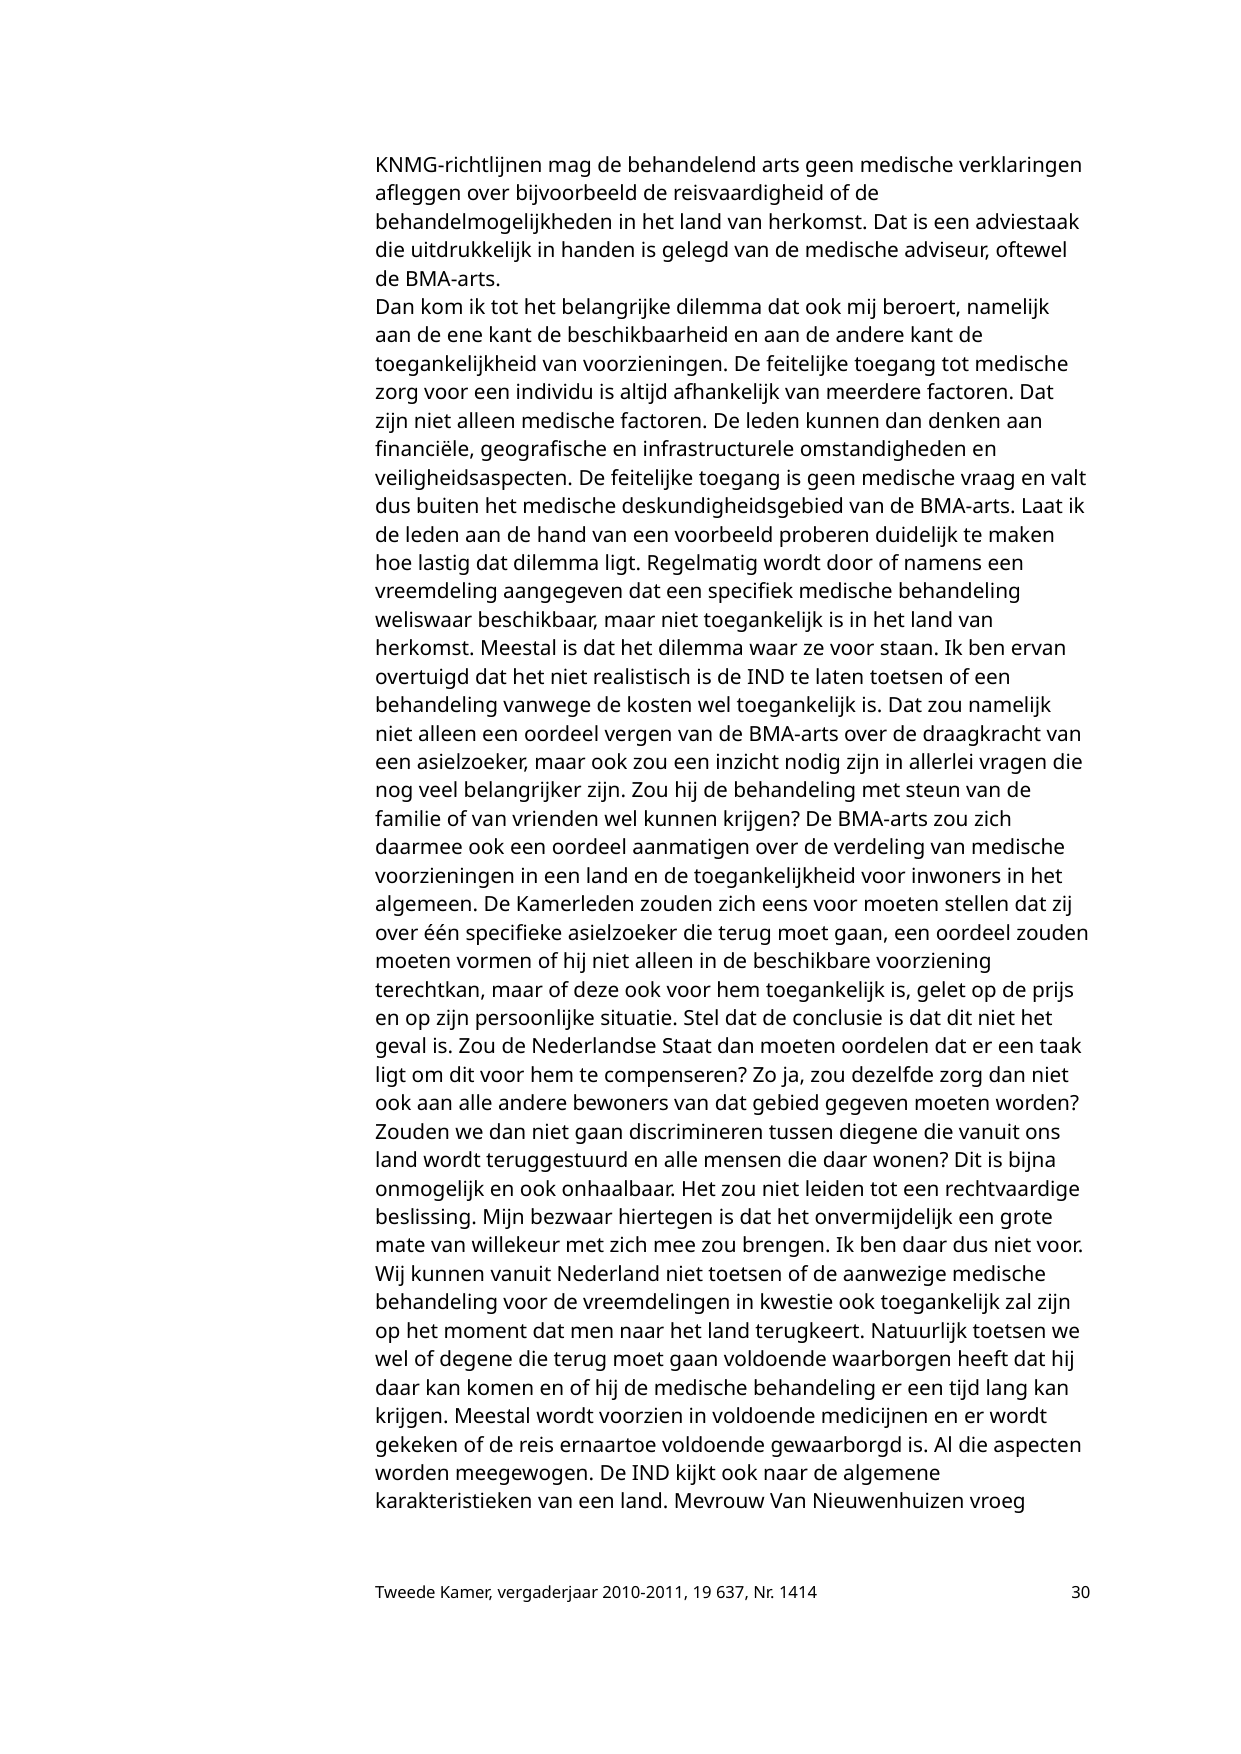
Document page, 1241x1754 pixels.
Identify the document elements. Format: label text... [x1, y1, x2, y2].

text Dan kom ik tot het belangrijke dilemma dat ook mij beroert, namelijk aan de ene kant de beschikbaarheid en aan de andere kant de toegankelijkheid van voorzieningen. De feitelijke toegang tot medische zorg voor een individu is altijd afhankelijk van meerdere factoren. Dat zijn niet alleen medische factoren. De leden kunnen dan denken aan financiële, geografische en infrastructurele omstandigheden en veiligheidsaspecten. De feitelijke toegang is geen medische vraag en valt dus buiten het medische deskundigheidsgebied van de BMA-arts. Laat ik de leden aan de hand van een voorbeeld proberen duidelijk te maken hoe lastig dat dilemma ligt. Regelmatig wordt door of namens een vreemdeling aangegeven dat een specifiek medische behandeling weliswaar beschikbaar, maar niet toegankelijk is in het land van herkomst. Meestal is dat het dilemma waar ze voor staan. Ik ben ervan overtuigd dat het niet realistisch is de IND te laten toetsen of een behandeling vanwege de kosten wel toegankelijk is. Dat zou namelijk niet alleen een oordeel vergen van de BMA-arts over de draagkracht van een asielzoeker, maar ook zou een inzicht nodig zijn in allerlei vragen die nog veel belangrijker zijn. Zou hij de behandeling met steun van de familie of van vrienden wel kunnen krijgen? De BMA-arts zou zich daarmee ook een oordeel aanmatigen over de verdeling van medische voorzieningen in een land en de toegankelijkheid voor inwoners in het algemeen. De Kamerleden zouden zich eens voor moeten stellen dat zij over één specifieke asielzoeker die terug moet gaan, een oordeel zouden moeten vormen of hij niet alleen in de beschikbare voorziening terechtkan, maar of deze ook voor hem toegankelijk is, gelet op de prijs en op zijn persoonlijke situatie. Stel dat de conclusie is dat dit niet het geval is. Zou de Nederlandse Staat dan moeten oordelen dat er een taak ligt om dit voor hem te compenseren? Zo ja, zou dezelfde zorg dan niet ook aan alle andere bewoners van dat gebied gegeven moeten worden? Zouden we dan niet gaan discrimineren tussen diegene die vanuit ons land wordt teruggestuurd en alle mensen die daar wonen? Dit is bijna onmogelijk en ook onhaalbaar. Het zou niet leiden tot een rechtvaardige beslissing. Mijn bezwaar hiertegen is dat het onvermijdelijk een grote mate van willekeur met zich mee zou brengen. Ik ben daar dus niet voor. Wij kunnen vanuit Nederland niet toetsen of de aanwezige medische behandeling voor de vreemdelingen in kwestie ook toegankelijk zal zijn op het moment dat men naar het land terugkeert. Natuurlijk toetsen we wel of degene die terug moet gaan voldoende waarborgen heeft dat hij daar kan komen en of hij de medische behandeling er een tijd lang kan krijgen. Meestal wordt voorzien in voldoende medicijnen en er wordt gekeken of de reis ernaartoe voldoende gewaarborgd is. Al die aspecten worden meegewogen. De IND kijkt ook naar de algemene karakteristieken van een land. Mevrouw Van Nieuwenhuizen vroeg [375, 292, 1090, 1515]
text KNMG-richtlijnen mag de behandelend arts geen medische verklaringen afleggen over bijvoorbeeld de reisvaardigheid of de behandelmogelijkheden in het land van herkomst. Dat is een adviestaak die uitdrukkelijk in handen is gelegd van de medische adviseur, oftewel de BMA-arts. [375, 150, 1090, 292]
